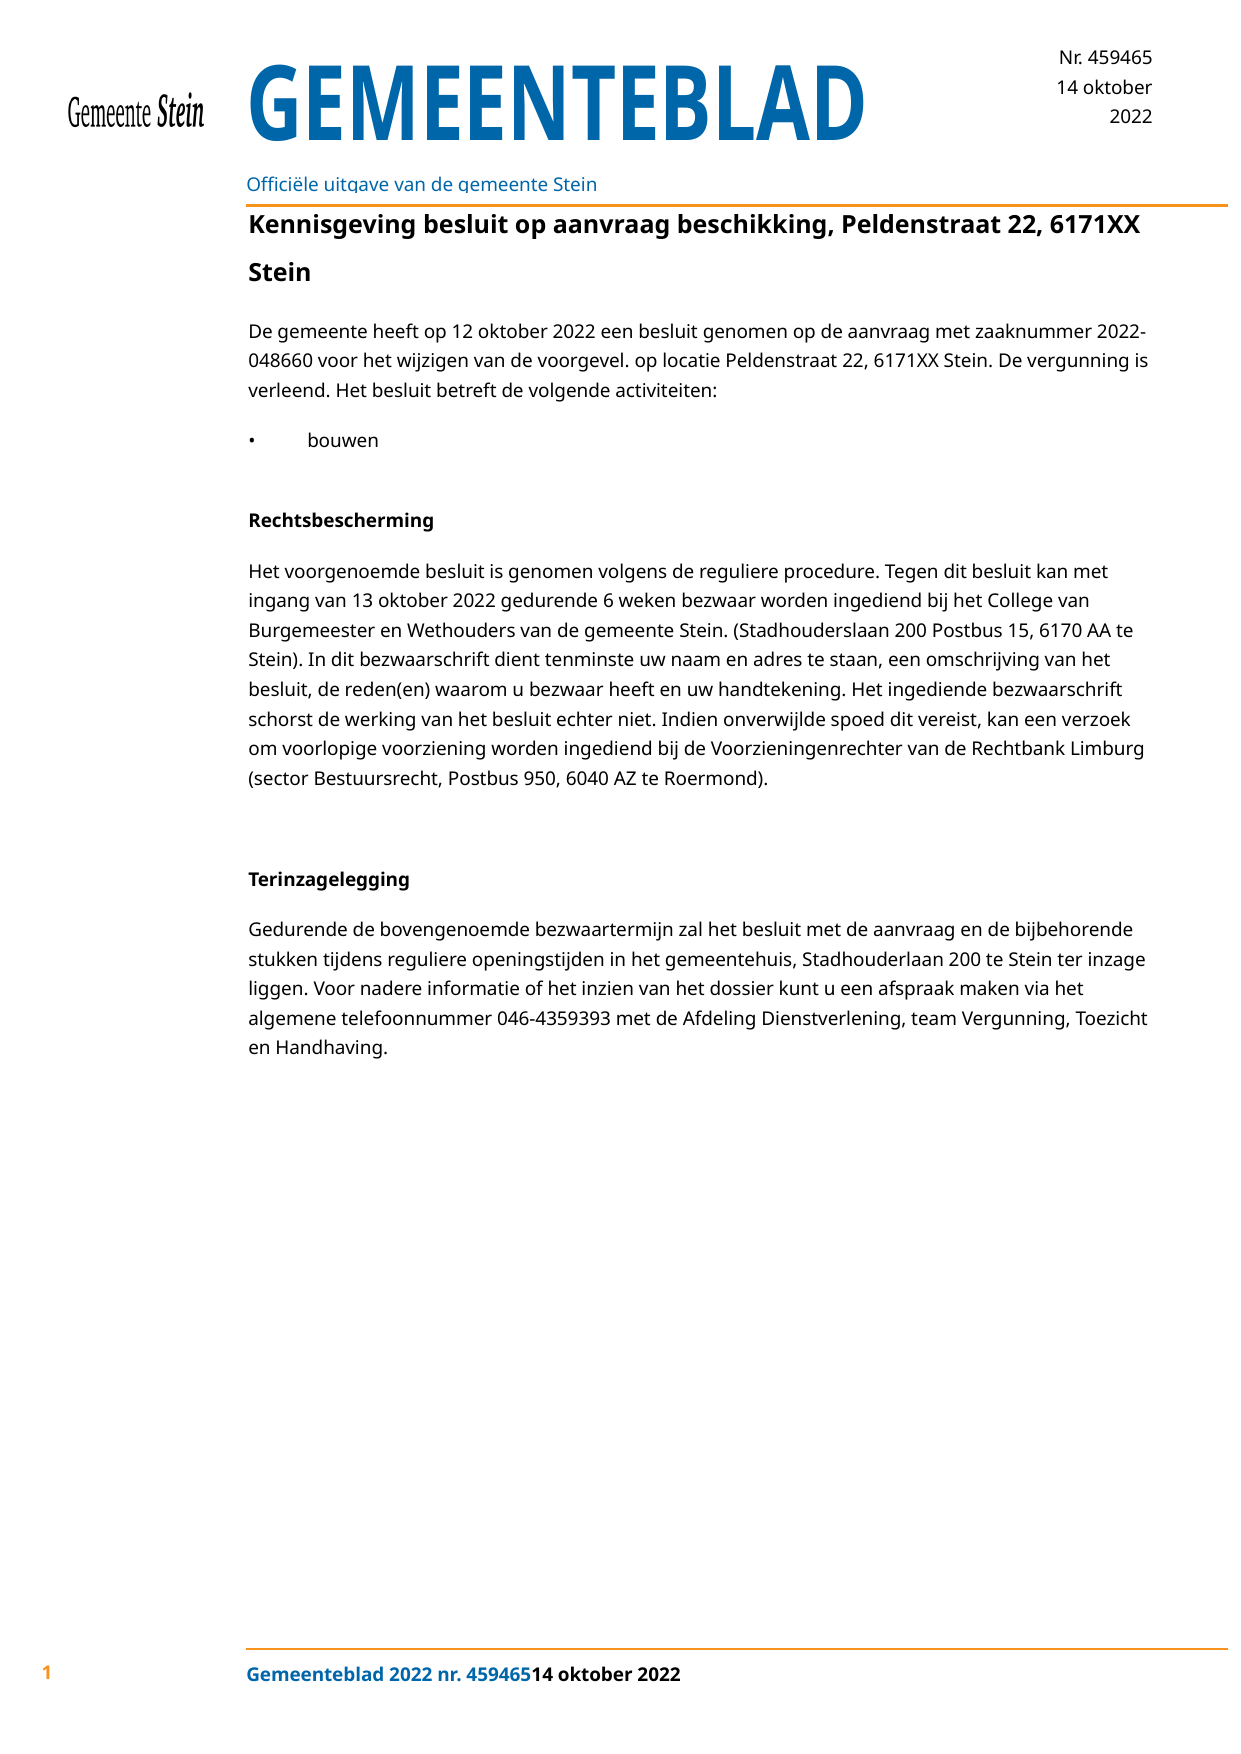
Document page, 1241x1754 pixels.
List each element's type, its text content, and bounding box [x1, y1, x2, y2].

text Rechtsbescherming [248, 507, 1152, 533]
text De gemeente heeft op 12 oktober 2022 een besluit genomen op de aanvraag met zaaknummer 2022-048660 voor het wijzigen van de voorgevel. op locatie Peldenstraat 22, 6171XX Stein. De vergunning is verleend. Het besluit betreft de volgende activiteiten: [248, 318, 1152, 403]
text Gedurende de bovengenoemde bezwaartermijn zal het besluit met de aanvraag en de bijbehorende stukken tijdens reguliere openingstijden in het gemeentehuis, Stadhouderlaan 200 te Stein ter inzage liggen. Voor nadere informatie of het inzien van het dossier kunt u een afspraak maken via het algemene telefoonnummer 046-4359393 met de Afdeling Dienstverlening, team Vergunning, Toezicht en Handhaving. [248, 916, 1152, 1060]
picture [41, 47, 231, 172]
text Kennisgeving besluit op aanvraag beschikking, Peldenstraat 22, 6171XX Stein [248, 207, 1152, 288]
text Het voorgenoemde besluit is genomen volgens de reguliere procedure. Tegen dit besluit kan met ingang van 13 oktober 2022 gedurende 6 weken bezwaar worden ingediend bij het College van Burgemeester en Wethouders van de gemeente Stein. (Stadhouderslaan 200 Postbus 15, 6170 AA te Stein). In dit bezwaarschrift dient tenminste uw naam en adres te staan, een omschrijving van het besluit, de reden(en) waarom u bezwaar heeft en uw handtekening. Het ingediende bezwaarschrift schorst de werking van het besluit echter niet. Indien onverwijlde spoed dit vereist, kan een verzoek om voorlopige voorziening worden ingediend bij de Voorzieningenrechter van de Rechtbank Limburg (sector Bestuursrecht, Postbus 950, 6040 AZ te Roermond). [248, 558, 1152, 791]
list bouwen [248, 427, 1152, 453]
text Terinzagelegging [248, 866, 1152, 892]
